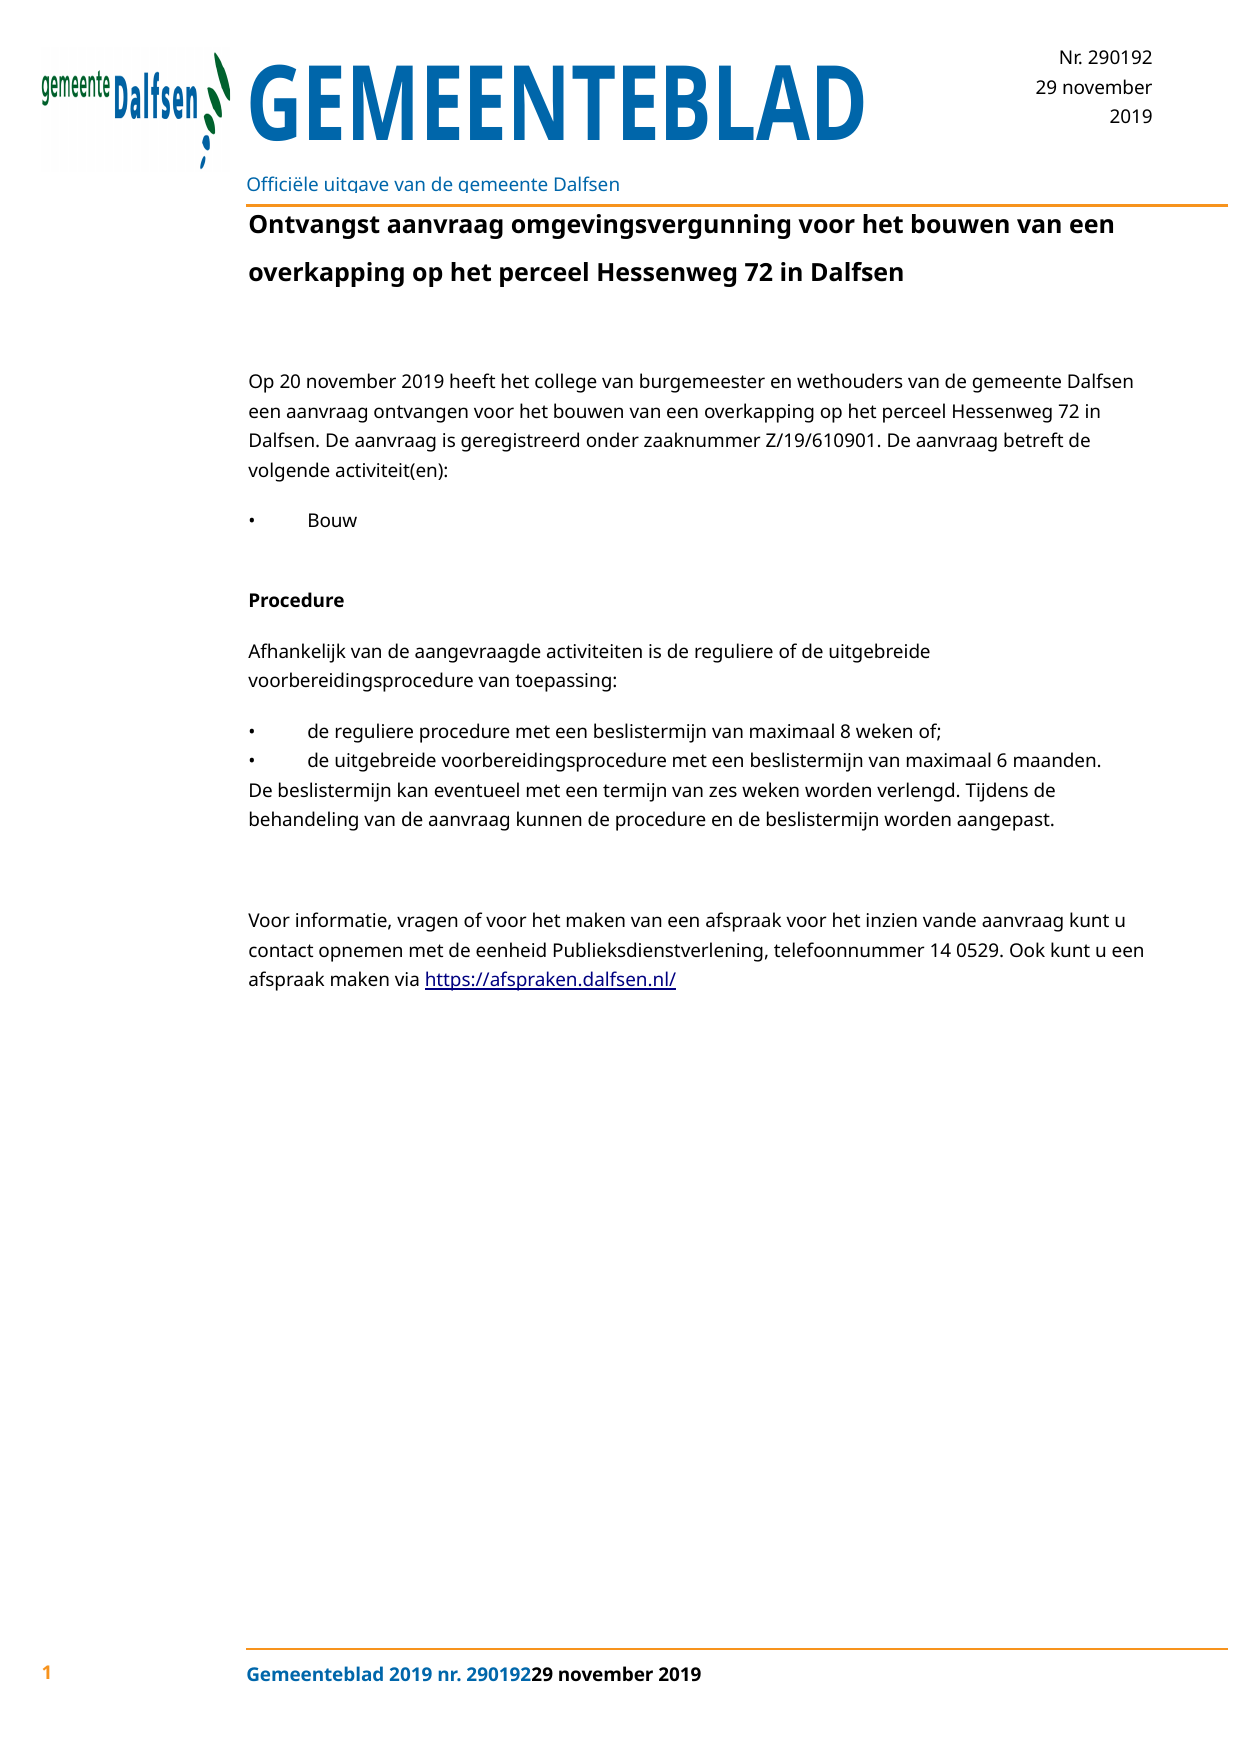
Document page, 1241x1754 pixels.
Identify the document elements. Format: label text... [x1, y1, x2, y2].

list de reguliere procedure met een beslistermijn van maximaal 8 weken of; [248, 718, 1152, 744]
text De beslistermijn kan eventueel met een termijn van zes weken worden verlengd. Tijdens de behandeling van de aanvraag kunnen de procedure en de beslistermijn worden aangepast. [248, 777, 1152, 832]
list de uitgebreide voorbereidingsprocedure met een beslistermijn van maximaal 6 maanden. [248, 747, 1152, 773]
text Ontvangst aanvraag omgevingsvergunning voor het bouwen van een overkapping op het perceel Hessenweg 72 in Dalfsen [248, 207, 1152, 288]
picture [41, 47, 231, 172]
text Procedure [248, 587, 1152, 613]
text Voor informatie, vragen of voor het maken van een afspraak voor het inzien vande aanvraag kunt u contact opnemen met de eenheid Publieksdienstverlening, telefoonnummer 14 0529. Ook kunt u een afspraak maken via https://afspraken.dalfsen.nl/ [248, 907, 1152, 992]
text Afhankelijk van de aangevraagde activiteiten is de reguliere of de uitgebreide voorbereidingsprocedure van toepassing: [248, 638, 1152, 693]
list Bouw [248, 507, 1152, 533]
text Op 20 november 2019 heeft het college van burgemeester en wethouders van de gemeente Dalfsen een aanvraag ontvangen voor het bouwen van een overkapping op het perceel Hessenweg 72 in Dalfsen. De aanvraag is geregistreerd onder zaaknummer Z/19/610901. De aanvraag betreft de volgende activiteit(en): [248, 368, 1152, 483]
